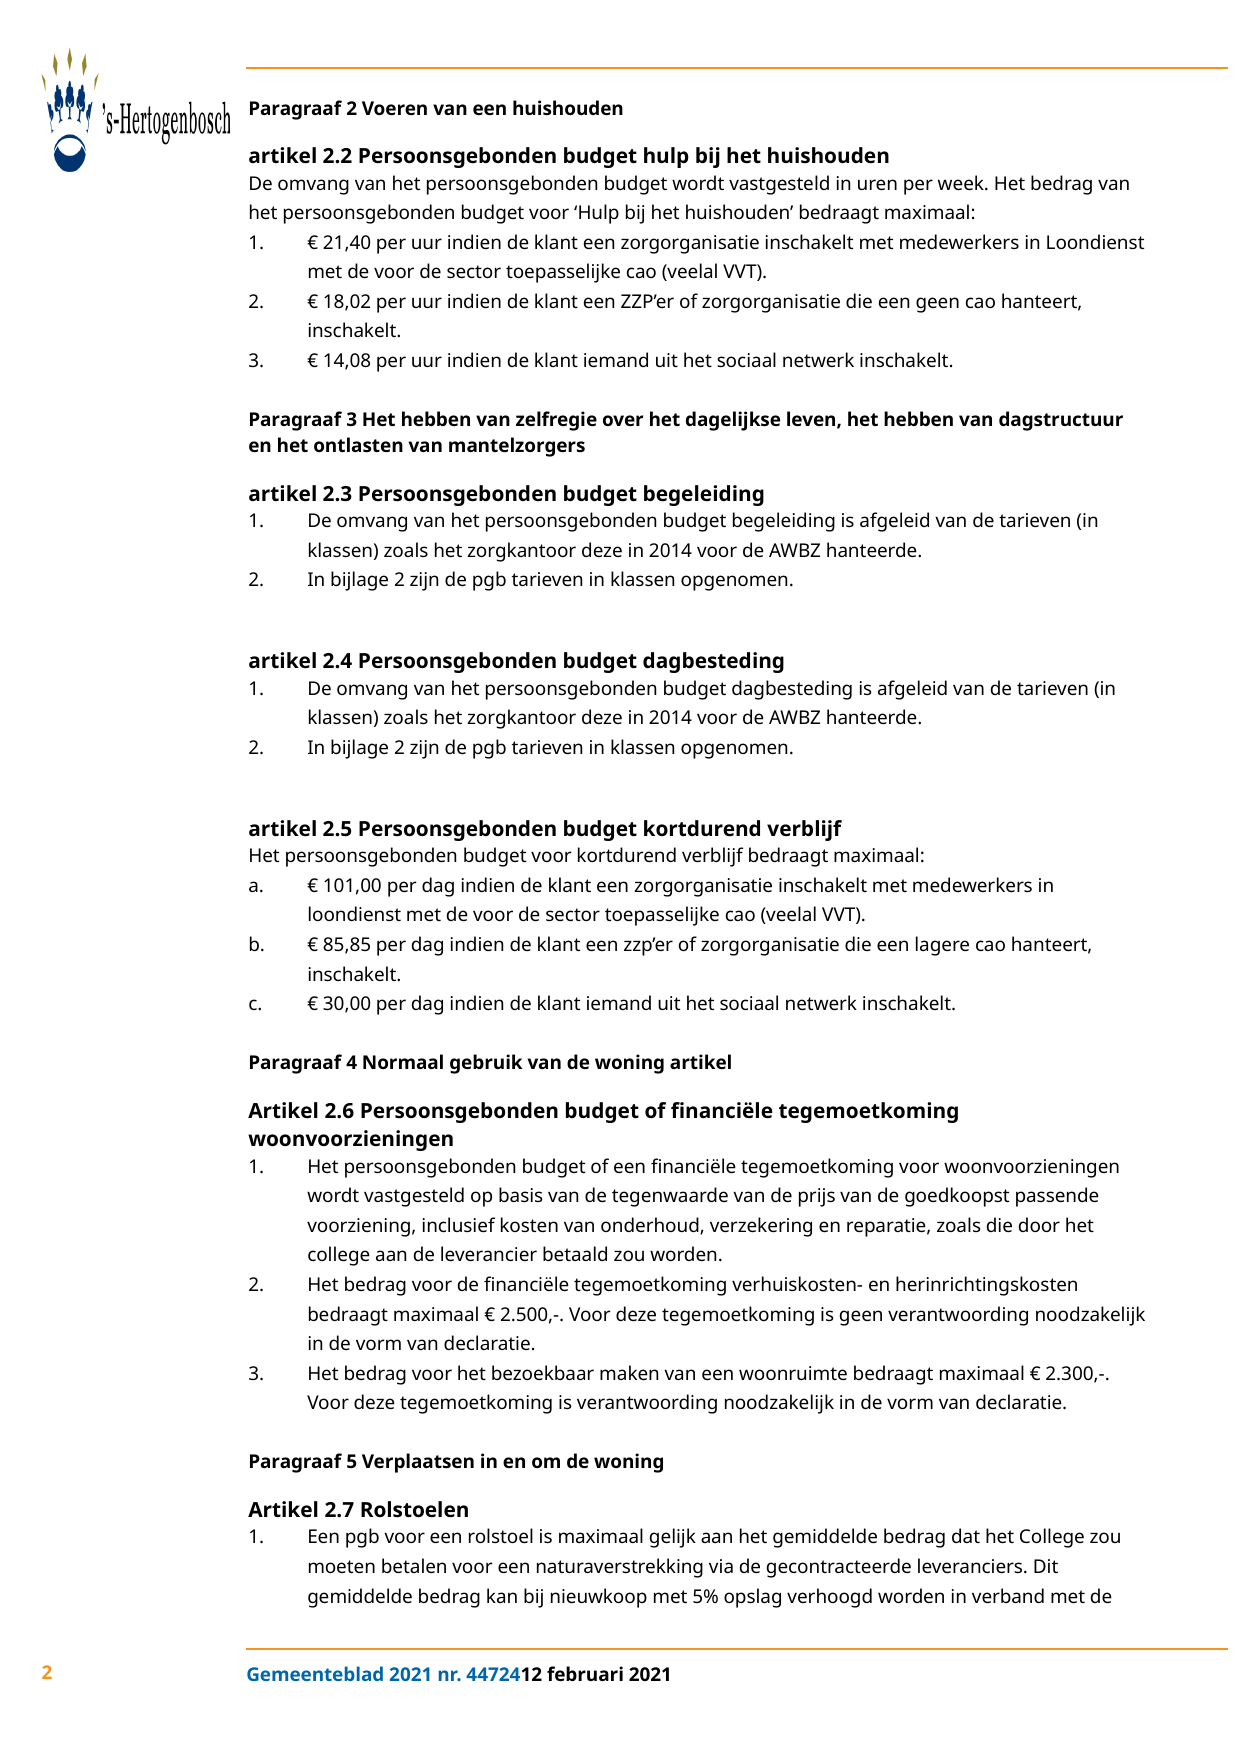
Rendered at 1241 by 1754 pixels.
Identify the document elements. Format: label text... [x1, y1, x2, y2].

text Artikel 2.6 Persoonsgebonden budget of financiële tegemoetkoming woonvoorzieningen [248, 1096, 1152, 1153]
list In bijlage 2 zijn de pgb tarieven in klassen opgenomen. [248, 734, 1152, 760]
text Paragraaf 5 Verplaatsen in en om de woning [248, 1449, 1152, 1474]
text Paragraaf 4 Normaal gebruik van de woning artikel [248, 1049, 1152, 1075]
list De omvang van het persoonsgebonden budget dagbesteding is afgeleid van de tarieven (in klassen) zoals het zorgkantoor deze in 2014 voor de AWBZ hanteerde. [248, 675, 1152, 730]
list De omvang van het persoonsgebonden budget begeleiding is afgeleid van de tarieven (in klassen) zoals het zorgkantoor deze in 2014 voor de AWBZ hanteerde. [248, 507, 1152, 562]
text De omvang van het persoonsgebonden budget wordt vastgesteld in uren per week. Het bedrag van het persoonsgebonden budget voor ‘Hulp bij het huishouden’ bedraagt maximaal: [248, 170, 1152, 225]
list € 30,00 per dag indien de klant iemand uit het sociaal netwerk inschakelt. [248, 990, 1152, 1016]
list € 18,02 per uur indien de klant een ZZP’er of zorgorganisatie die een geen cao hanteert, inschakelt. [248, 288, 1152, 343]
list € 85,85 per dag indien de klant een zzp’er of zorgorganisatie die een lagere cao hanteert, inschakelt. [248, 931, 1152, 986]
picture [41, 47, 231, 172]
text Artikel 2.7 Rolstoelen [248, 1495, 1152, 1524]
text artikel 2.2 Persoonsgebonden budget hulp bij het huishouden [248, 141, 1152, 170]
text artikel 2.4 Persoonsgebonden budget dagbesteding [248, 646, 1152, 675]
list Het persoonsgebonden budget of een financiële tegemoetkoming voor woonvoorzieningen wordt vastgesteld op basis van de tegenwaarde van de prijs van de goedkoopst passende voorziening, inclusief kosten van onderhoud, verzekering en reparatie, zoals die door het college aan de leverancier betaald zou worden. [248, 1153, 1152, 1267]
list € 21,40 per uur indien de klant een zorgorganisatie inschakelt met medewerkers in Loondienst met de voor de sector toepasselijke cao (veelal VVT). [248, 229, 1152, 284]
text artikel 2.3 Persoonsgebonden budget begeleiding [248, 479, 1152, 507]
text artikel 2.5 Persoonsgebonden budget kortdurend verblijf [248, 814, 1152, 842]
list In bijlage 2 zijn de pgb tarieven in klassen opgenomen. [248, 566, 1152, 592]
list € 14,08 per uur indien de klant iemand uit het sociaal netwerk inschakelt. [248, 347, 1152, 373]
list Het bedrag voor de financiële tegemoetkoming verhuiskosten- en herinrichtingskosten bedraagt maximaal € 2.500,-. Voor deze tegemoetkoming is geen verantwoording noodzakelijk in de vorm van declaratie. [248, 1271, 1152, 1356]
text Paragraaf 2 Voeren van een huishouden [248, 95, 1152, 121]
list Een pgb voor een rolstoel is maximaal gelijk aan het gemiddelde bedrag dat het College zou moeten betalen voor een naturaverstrekking via de gecontracteerde leveranciers. Dit gemiddelde bedrag kan bij nieuwkoop met 5% opslag verhoogd worden in verband met de [248, 1524, 1152, 1609]
text Paragraaf 3 Het hebben van zelfregie over het dagelijkse leven, het hebben van dagstructuur en het ontlasten van mantelzorgers [248, 406, 1152, 458]
list € 101,00 per dag indien de klant een zorgorganisatie inschakelt met medewerkers in loondienst met de voor de sector toepasselijke cao (veelal VVT). [248, 872, 1152, 927]
list Het bedrag voor het bezoekbaar maken van een woonruimte bedraagt maximaal € 2.300,-. Voor deze tegemoetkoming is verantwoording noodzakelijk in de vorm van declaratie. [248, 1360, 1152, 1415]
text Het persoonsgebonden budget voor kortdurend verblijf bedraagt maximaal: [248, 842, 1152, 868]
